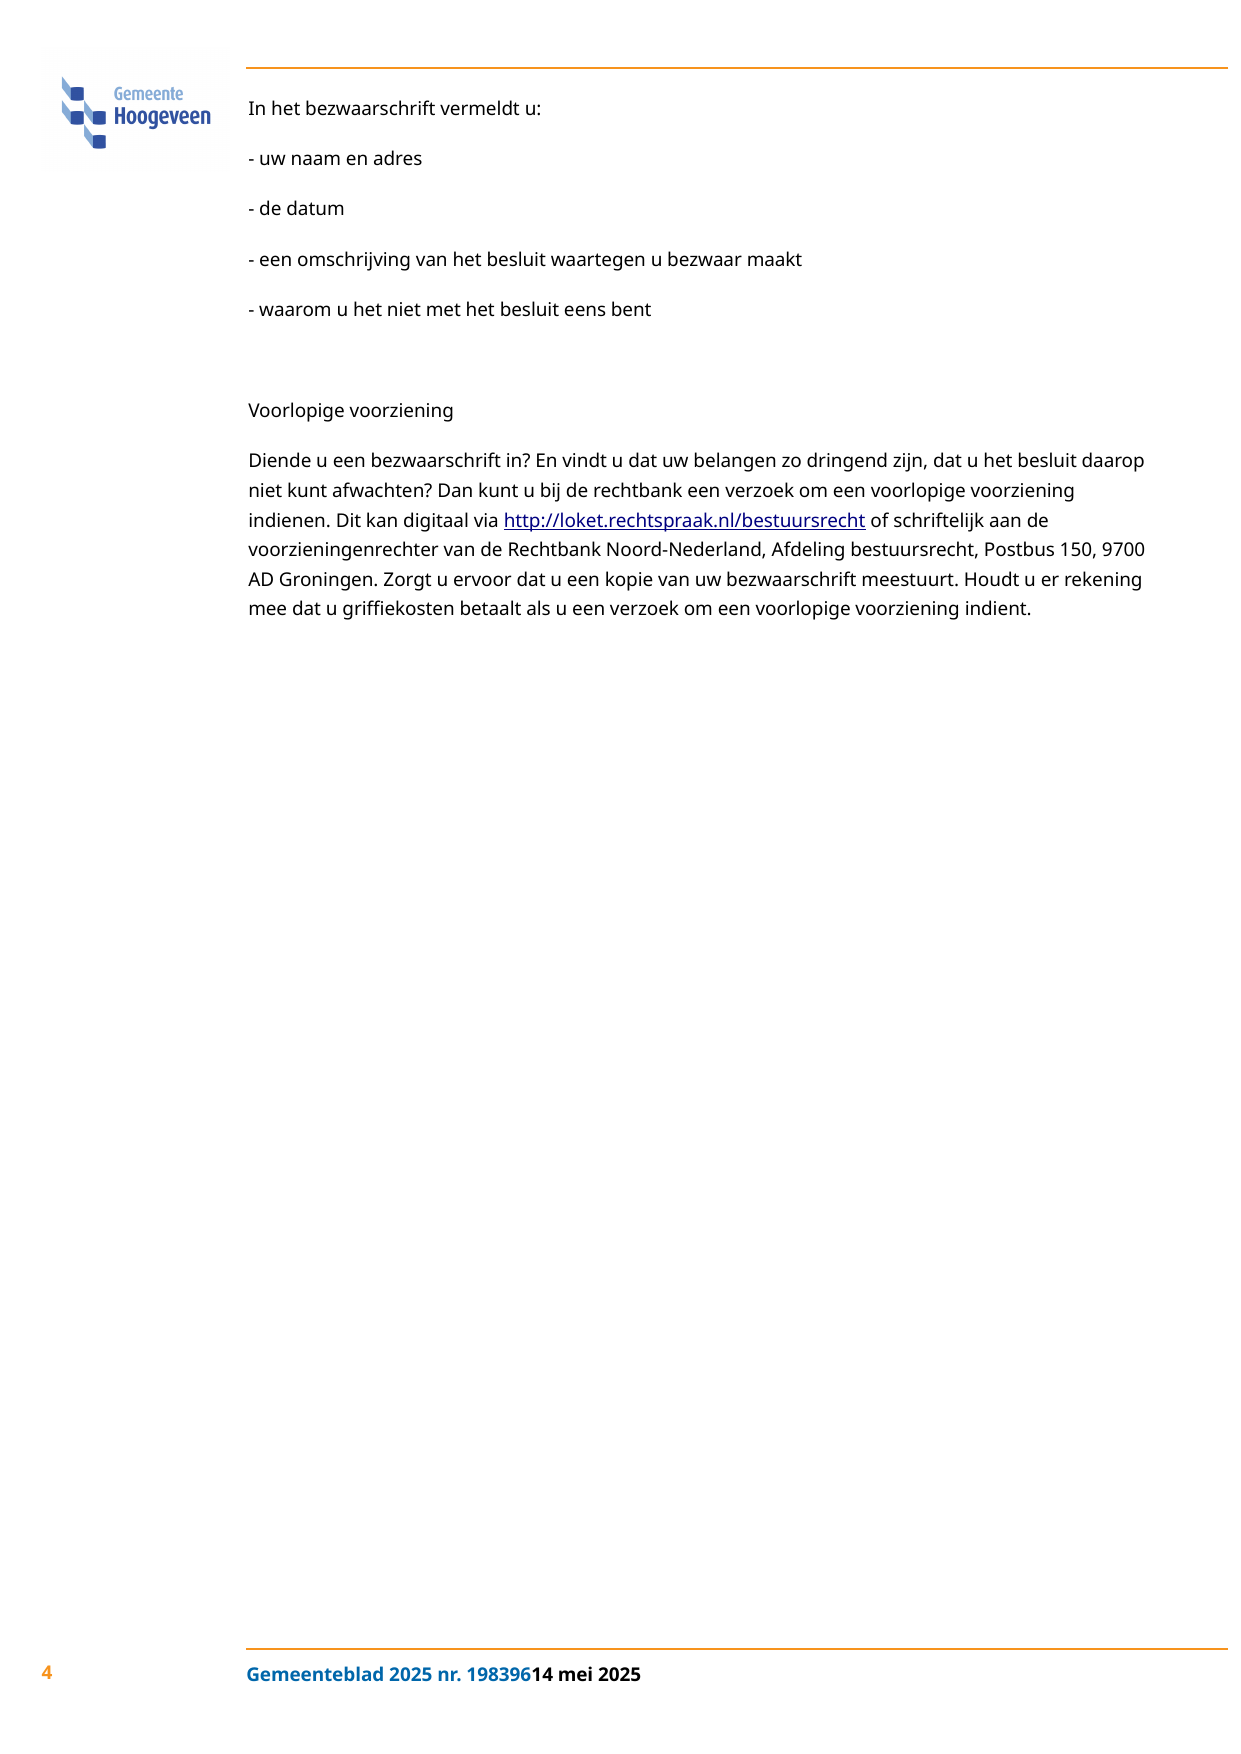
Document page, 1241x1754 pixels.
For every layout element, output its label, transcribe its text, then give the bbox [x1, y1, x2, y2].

text - een omschrijving van het besluit waartegen u bezwaar maakt [248, 246, 1152, 272]
text Diende u een bezwaarschrift in? En vindt u dat uw belangen zo dringend zijn, dat u het besluit daarop niet kunt afwachten? Dan kunt u bij de rechtbank een verzoek om een voorlopige voorziening indienen. Dit kan digitaal via http://loket.rechtspraak.nl/bestuursrecht of schriftelijk aan de voorzieningenrechter van de Rechtbank Noord-Nederland, Afdeling bestuursrecht, Postbus 150, 9700 AD Groningen. Zorgt u ervoor dat u een kopie van uw bezwaarschrift meestuurt. Houdt u er rekening mee dat u griffiekosten betaalt als u een verzoek om een voorlopige voorziening indient. [248, 448, 1152, 621]
text Voorlopige voorziening [248, 397, 1152, 423]
text - de datum [248, 196, 1152, 221]
picture [41, 47, 231, 172]
text In het bezwaarschrift vermeldt u: [248, 95, 1152, 121]
text - waarom u het niet met het besluit eens bent [248, 296, 1152, 322]
text - uw naam en adres [248, 145, 1152, 171]
